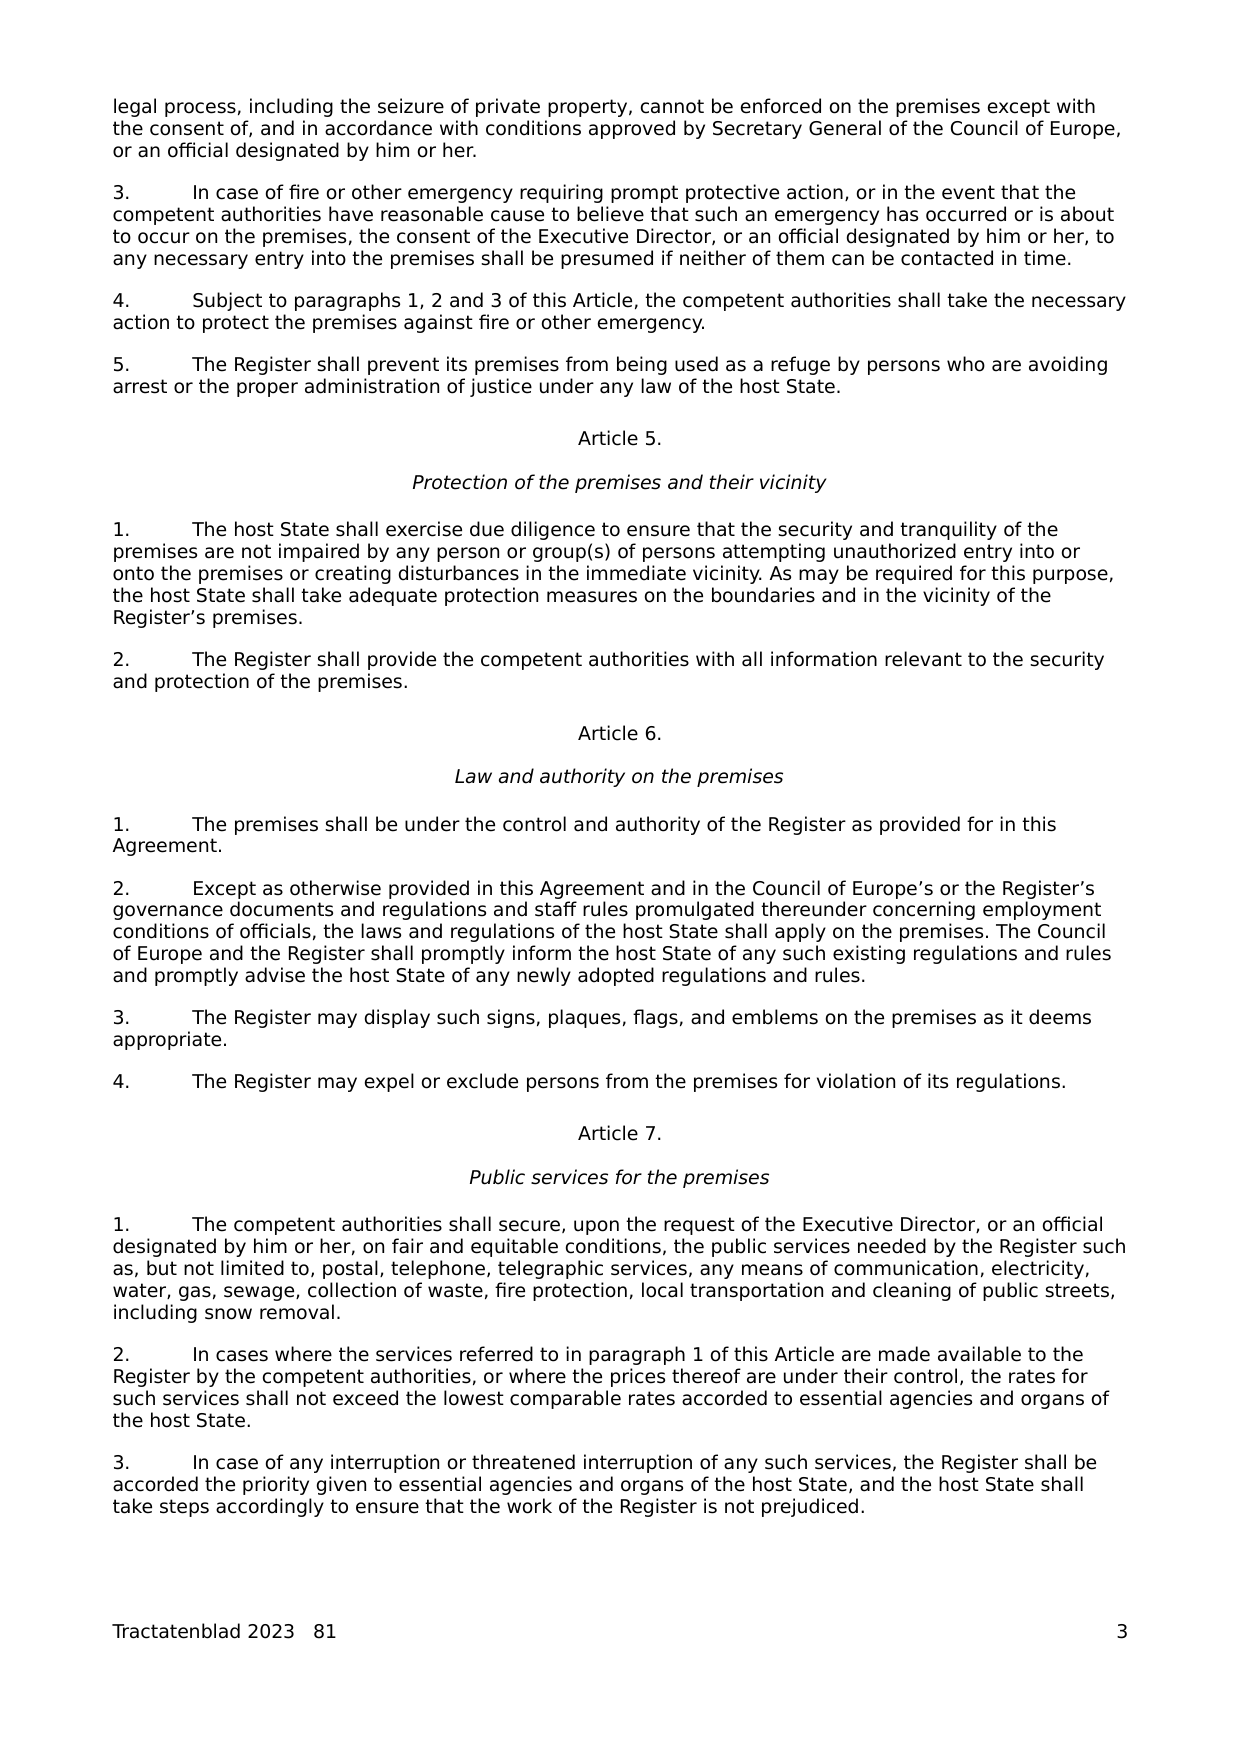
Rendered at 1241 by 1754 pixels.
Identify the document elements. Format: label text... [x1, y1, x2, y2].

subtitle Article 7. Public services for the premises [112, 1123, 1128, 1189]
text 2. Except as otherwise provided in this Agreement and in the Council of Europe’s or the Register’s governance documents and regulations and staff rules promulgated thereunder concerning employment conditions of officials, the laws and regulations of the host State shall apply on the premises. The Council of Europe and the Register shall promptly inform the host State of any such existing regulations and rules and promptly advise the host State of any newly adopted regulations and rules. [112, 877, 1128, 987]
text legal process, including the seizure of private property, cannot be enforced on the premises except with the consent of, and in accordance with conditions approved by Secretary General of the Council of Europe, or an official designated by him or her. [112, 96, 1128, 162]
text 5. The Register shall prevent its premises from being used as a refuge by persons who are avoiding arrest or the proper administration of justice under any law of the host State. [112, 354, 1128, 398]
text 2. The Register shall provide the competent authorities with all information relevant to the security and protection of the premises. [112, 648, 1128, 692]
text 1. The competent authorities shall secure, upon the request of the Executive Director, or an official designated by him or her, on fair and equitable conditions, the public services needed by the Register such as, but not limited to, postal, telephone, telegraphic services, any means of communication, electricity, water, gas, sewage, collection of waste, fire protection, local transportation and cleaning of public streets, including snow removal. [112, 1214, 1128, 1324]
text 1. The host State shall exercise due diligence to ensure that the security and tranquility of the premises are not impaired by any person or group(s) of persons attempting unauthorized entry into or onto the premises or creating disturbances in the immediate vicinity. As may be required for this purpose, the host State shall take adequate protection measures on the boundaries and in the vicinity of the Register’s premises. [112, 519, 1128, 628]
subtitle Article 5. Protection of the premises and their vicinity [112, 428, 1128, 494]
subtitle Article 6. Law and authority on the premises [112, 722, 1128, 788]
text 3. In case of any interruption or threatened interruption of any such services, the Register shall be accorded the priority given to essential agencies and organs of the host State, and the host State shall take steps accordingly to ensure that the work of the Register is not prejudiced. [112, 1452, 1128, 1518]
text 4. The Register may expel or exclude persons from the premises for violation of its regulations. [112, 1071, 1128, 1093]
text 2. In cases where the services referred to in paragraph 1 of this Article are made available to the Register by the competent authorities, or where the prices thereof are under their control, the rates for such services shall not exceed the lowest comparable rates accorded to essential agencies and organs of the host State. [112, 1344, 1128, 1432]
text 3. In case of fire or other emergency requiring prompt protective action, or in the event that the competent authorities have reasonable cause to believe that such an emergency has occurred or is about to occur on the premises, the consent of the Executive Director, or an official designated by him or her, to any necessary entry into the premises shall be presumed if neither of them can be contacted in time. [112, 182, 1128, 270]
text 4. Subject to paragraphs 1, 2 and 3 of this Article, the competent authorities shall take the necessary action to protect the premises against fire or other emergency. [112, 290, 1128, 334]
text 1. The premises shall be under the control and authority of the Register as provided for in this Agreement. [112, 813, 1128, 857]
text 3. The Register may display such signs, plaques, flags, and emblems on the premises as it deems appropriate. [112, 1007, 1128, 1051]
